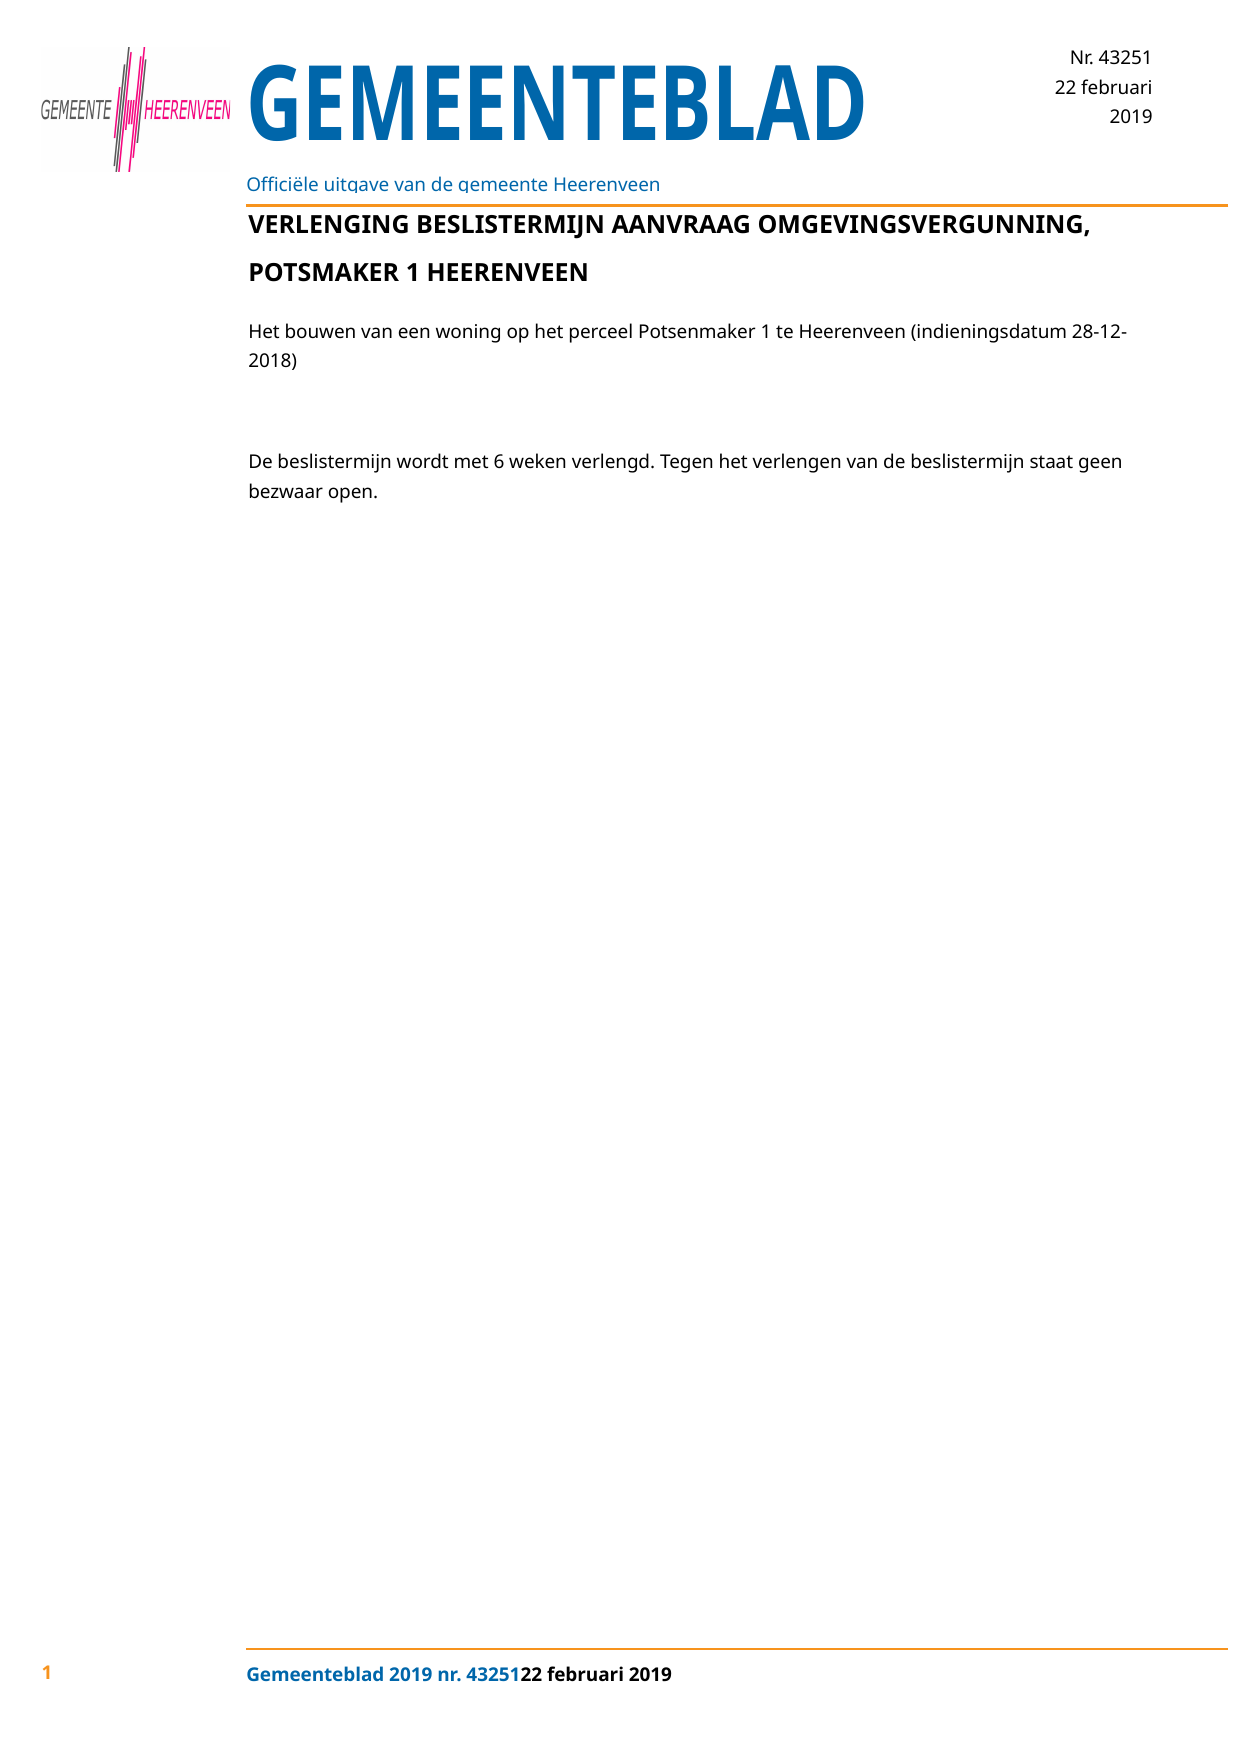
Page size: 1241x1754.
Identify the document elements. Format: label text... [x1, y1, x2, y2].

text VERLENGING BESLISTERMIJN AANVRAAG OMGEVINGSVERGUNNING, POTSMAKER 1 HEERENVEEN [248, 207, 1152, 288]
text Het bouwen van een woning op het perceel Potsenmaker 1 te Heerenveen (indieningsdatum 28-12-2018) [248, 318, 1152, 373]
picture [41, 47, 231, 172]
text De beslistermijn wordt met 6 weken verlengd. Tegen het verlengen van de beslistermijn staat geen bezwaar open. [248, 448, 1152, 504]
